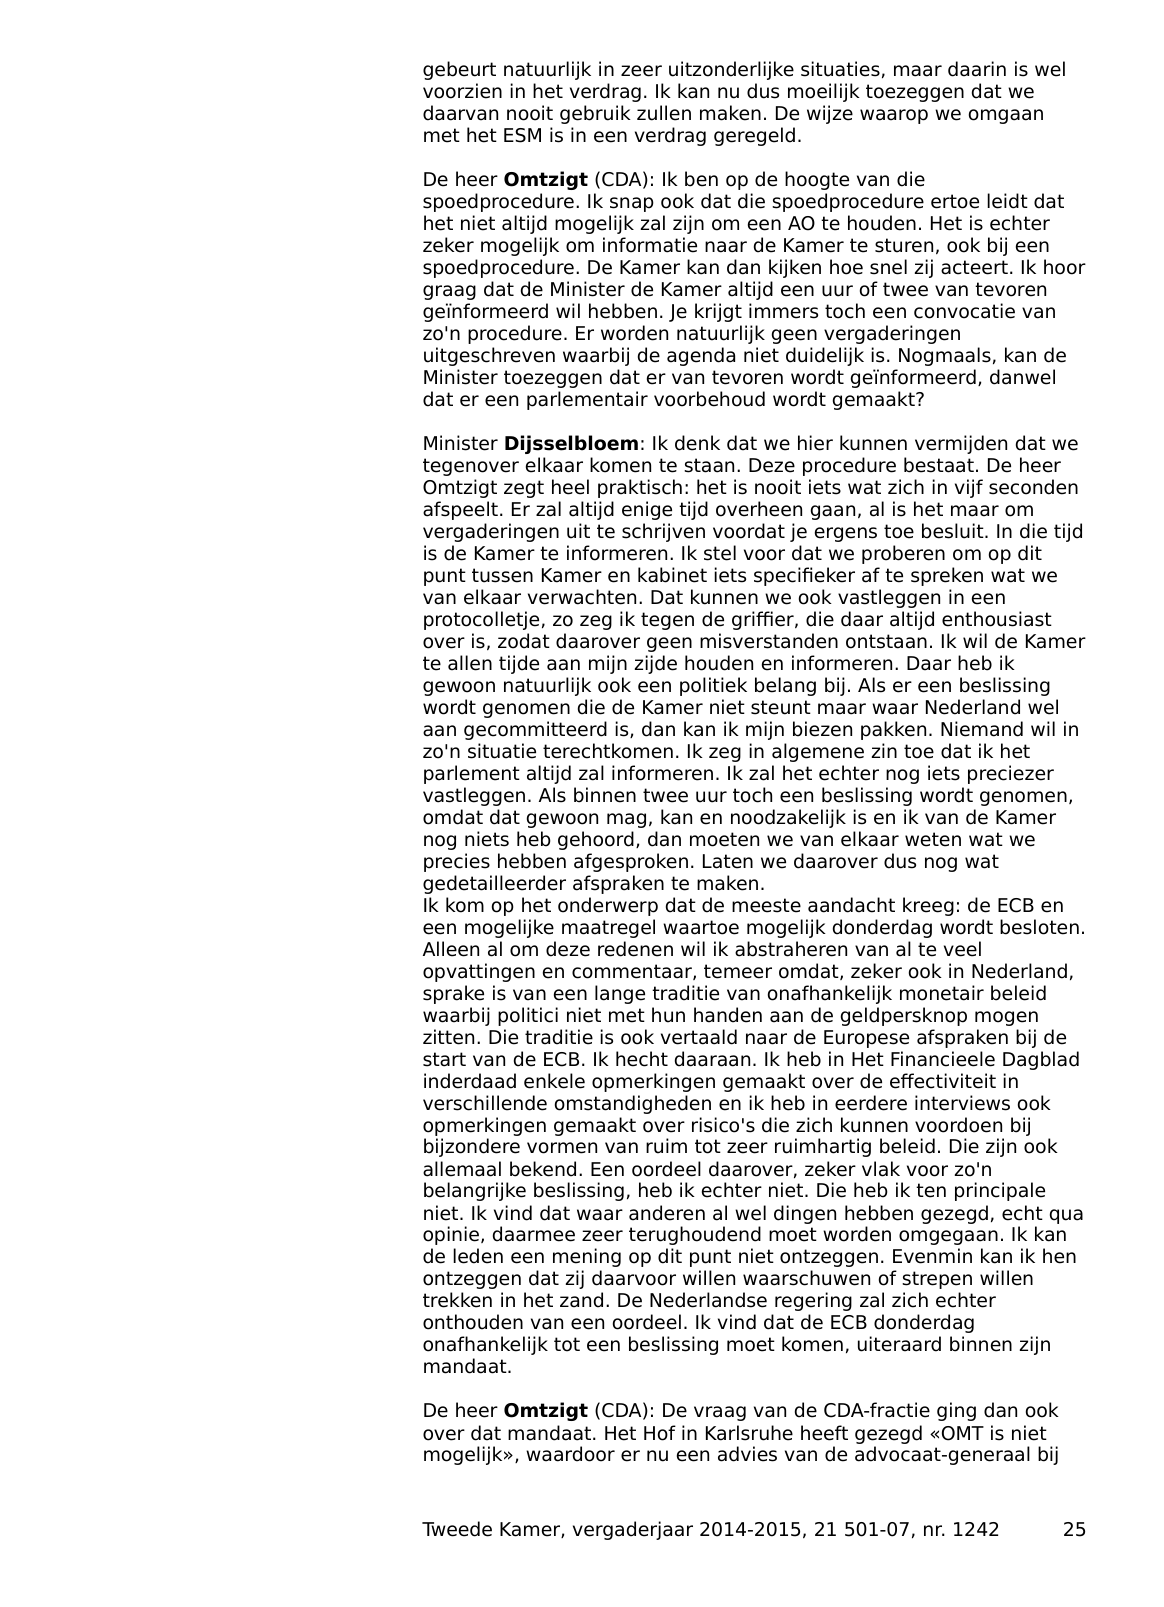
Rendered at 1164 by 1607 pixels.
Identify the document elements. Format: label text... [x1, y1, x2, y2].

text De heer Omtzigt (CDA): Ik ben op de hoogte van die spoedprocedure. Ik snap ook dat die spoedprocedure ertoe leidt dat het niet altijd mogelijk zal zijn om een AO te houden. Het is echter zeker mogelijk om informatie naar de Kamer te sturen, ook bij een spoedprocedure. De Kamer kan dan kijken hoe snel zij acteert. Ik hoor graag dat de Minister de Kamer altijd een uur of twee van tevoren geïnformeerd wil hebben. Je krijgt immers toch een convocatie van zo'n procedure. Er worden natuurlijk geen vergaderingen uitgeschreven waarbij de agenda niet duidelijk is. Nogmaals, kan de Minister toezeggen dat er van tevoren wordt geïnformeerd, danwel dat er een parlementair voorbehoud wordt gemaakt? [422, 169, 1087, 411]
text Ik kom op het onderwerp dat de meeste aandacht kreeg: de ECB en een mogelijke maatregel waartoe mogelijk donderdag wordt besloten. Alleen al om deze redenen wil ik abstraheren van al te veel opvattingen en commentaar, temeer omdat, zeker ook in Nederland, sprake is van een lange traditie van onafhankelijk monetair beleid waarbij politici niet met hun handen aan de geldpersknop mogen zitten. Die traditie is ook vertaald naar de Europese afspraken bij de start van de ECB. Ik hecht daaraan. Ik heb in Het Financieele Dagblad inderdaad enkele opmerkingen gemaakt over de effectiviteit in verschillende omstandigheden en ik heb in eerdere interviews ook opmerkingen gemaakt over risico's die zich kunnen voordoen bij bijzondere vormen van ruim tot zeer ruimhartig beleid. Die zijn ook allemaal bekend. Een oordeel daarover, zeker vlak voor zo'n belangrijke beslissing, heb ik echter niet. Die heb ik ten principale niet. Ik vind dat waar anderen al wel dingen hebben gezegd, echt qua opinie, daarmee zeer terughoudend moet worden omgegaan. Ik kan de leden een mening op dit punt niet ontzeggen. Evenmin kan ik hen ontzeggen dat zij daarvoor willen waarschuwen of strepen willen trekken in het zand. De Nederlandse regering zal zich echter onthouden van een oordeel. Ik vind dat de ECB donderdag onafhankelijk tot een beslissing moet komen, uiteraard binnen zijn mandaat. [422, 895, 1087, 1378]
text De heer Omtzigt (CDA): De vraag van de CDA-fractie ging dan ook over dat mandaat. Het Hof in Karlsruhe heeft gezegd «OMT is niet mogelijk», waardoor er nu een advies van de advocaat-generaal bij [422, 1400, 1087, 1466]
text Minister Dijsselbloem: Ik denk dat we hier kunnen vermijden dat we tegenover elkaar komen te staan. Deze procedure bestaat. De heer Omtzigt zegt heel praktisch: het is nooit iets wat zich in vijf seconden afspeelt. Er zal altijd enige tijd overheen gaan, al is het maar om vergaderingen uit te schrijven voordat je ergens toe besluit. In die tijd is de Kamer te informeren. Ik stel voor dat we proberen om op dit punt tussen Kamer en kabinet iets specifieker af te spreken wat we van elkaar verwachten. Dat kunnen we ook vastleggen in een protocolletje, zo zeg ik tegen de griffier, die daar altijd enthousiast over is, zodat daarover geen misverstanden ontstaan. Ik wil de Kamer te allen tijde aan mijn zijde houden en informeren. Daar heb ik gewoon natuurlijk ook een politiek belang bij. Als er een beslissing wordt genomen die de Kamer niet steunt maar waar Nederland wel aan gecommitteerd is, dan kan ik mijn biezen pakken. Niemand wil in zo'n situatie terechtkomen. Ik zeg in algemene zin toe dat ik het parlement altijd zal informeren. Ik zal het echter nog iets preciezer vastleggen. Als binnen twee uur toch een beslissing wordt genomen, omdat dat gewoon mag, kan en noodzakelijk is en ik van de Kamer nog niets heb gehoord, dan moeten we van elkaar weten wat we precies hebben afgesproken. Laten we daarover dus nog wat gedetailleerder afspraken te maken. [422, 433, 1087, 895]
text gebeurt natuurlijk in zeer uitzonderlijke situaties, maar daarin is wel voorzien in het verdrag. Ik kan nu dus moeilijk toezeggen dat we daarvan nooit gebruik zullen maken. De wijze waarop we omgaan met het ESM is in een verdrag geregeld. [422, 59, 1087, 147]
